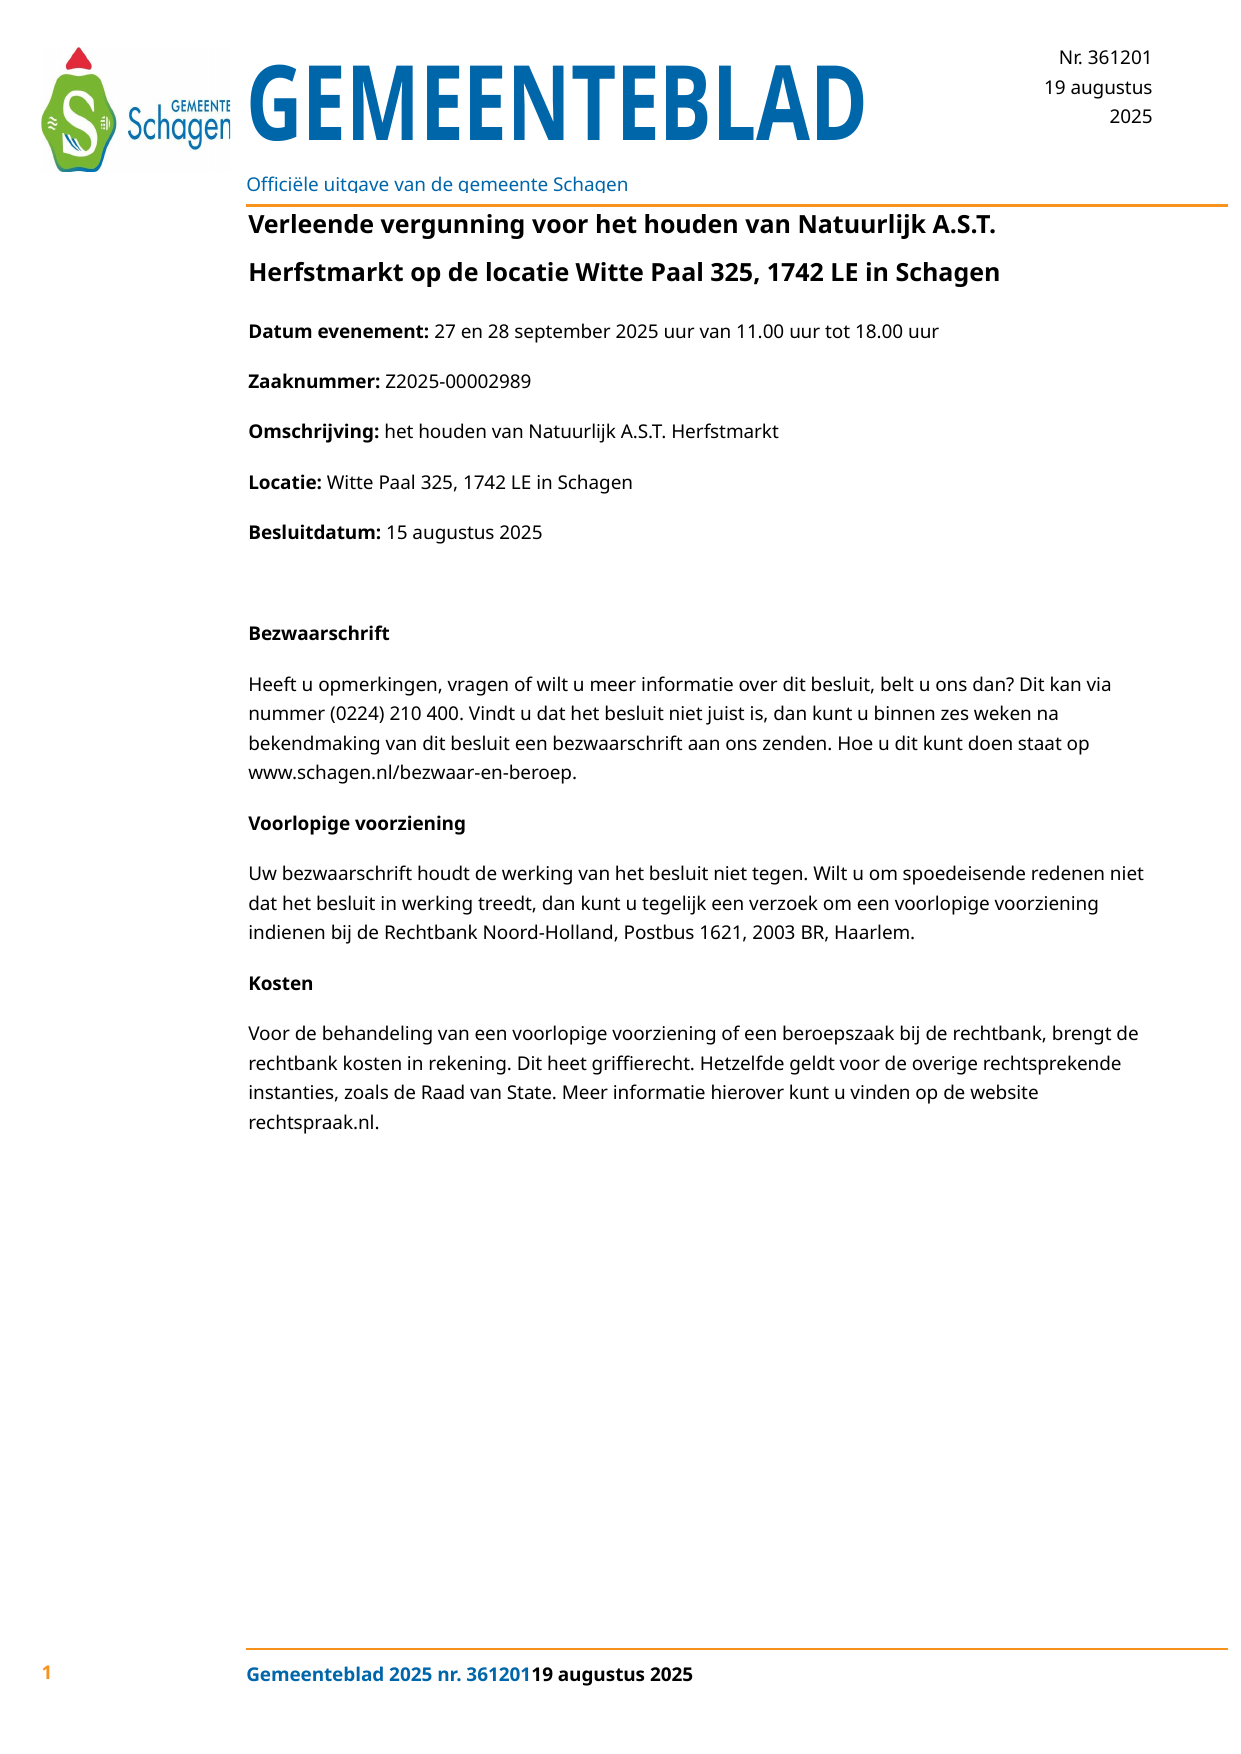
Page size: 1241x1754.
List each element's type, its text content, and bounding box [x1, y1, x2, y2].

text Bezwaarschrift [248, 620, 1152, 646]
text Voorlopige voorziening [248, 810, 1152, 836]
picture [41, 47, 231, 172]
text Kosten [248, 970, 1152, 996]
text Besluitdatum: 15 augustus 2025 [248, 519, 1152, 545]
text Omschrijving: het houden van Natuurlijk A.S.T. Herfstmarkt [248, 419, 1152, 444]
text Heeft u opmerkingen, vragen of wilt u meer informatie over dit besluit, belt u ons dan? Dit kan via nummer (0224) 210 400. Vindt u dat het besluit niet juist is, dan kunt u binnen zes weken na bekendmaking van dit besluit een bezwaarschrift aan ons zenden. Hoe u dit kunt doen staat op www.schagen.nl/bezwaar-en-beroep. [248, 671, 1152, 785]
text Verleende vergunning voor het houden van Natuurlijk A.S.T. Herfstmarkt op de locatie Witte Paal 325, 1742 LE in Schagen [248, 207, 1152, 288]
text Voor de behandeling van een voorlopige voorziening of een beroepszaak bij de rechtbank, brengt de rechtbank kosten in rekening. Dit heet griffierecht. Hetzelfde geldt voor de overige rechtsprekende instanties, zoals de Raad van State. Meer informatie hierover kunt u vinden op de website rechtspraak.nl. [248, 1020, 1152, 1135]
text Uw bezwaarschrift houdt de werking van het besluit niet tegen. Wilt u om spoedeisende redenen niet dat het besluit in werking treedt, dan kunt u tegelijk een verzoek om een voorlopige voorziening indienen bij de Rechtbank Noord-Holland, Postbus 1621, 2003 BR, Haarlem. [248, 860, 1152, 945]
text Zaaknummer: Z2025-00002989 [248, 368, 1152, 394]
text Locatie: Witte Paal 325, 1742 LE in Schagen [248, 469, 1152, 495]
text Datum evenement: 27 en 28 september 2025 uur van 11.00 uur tot 18.00 uur [248, 318, 1152, 344]
